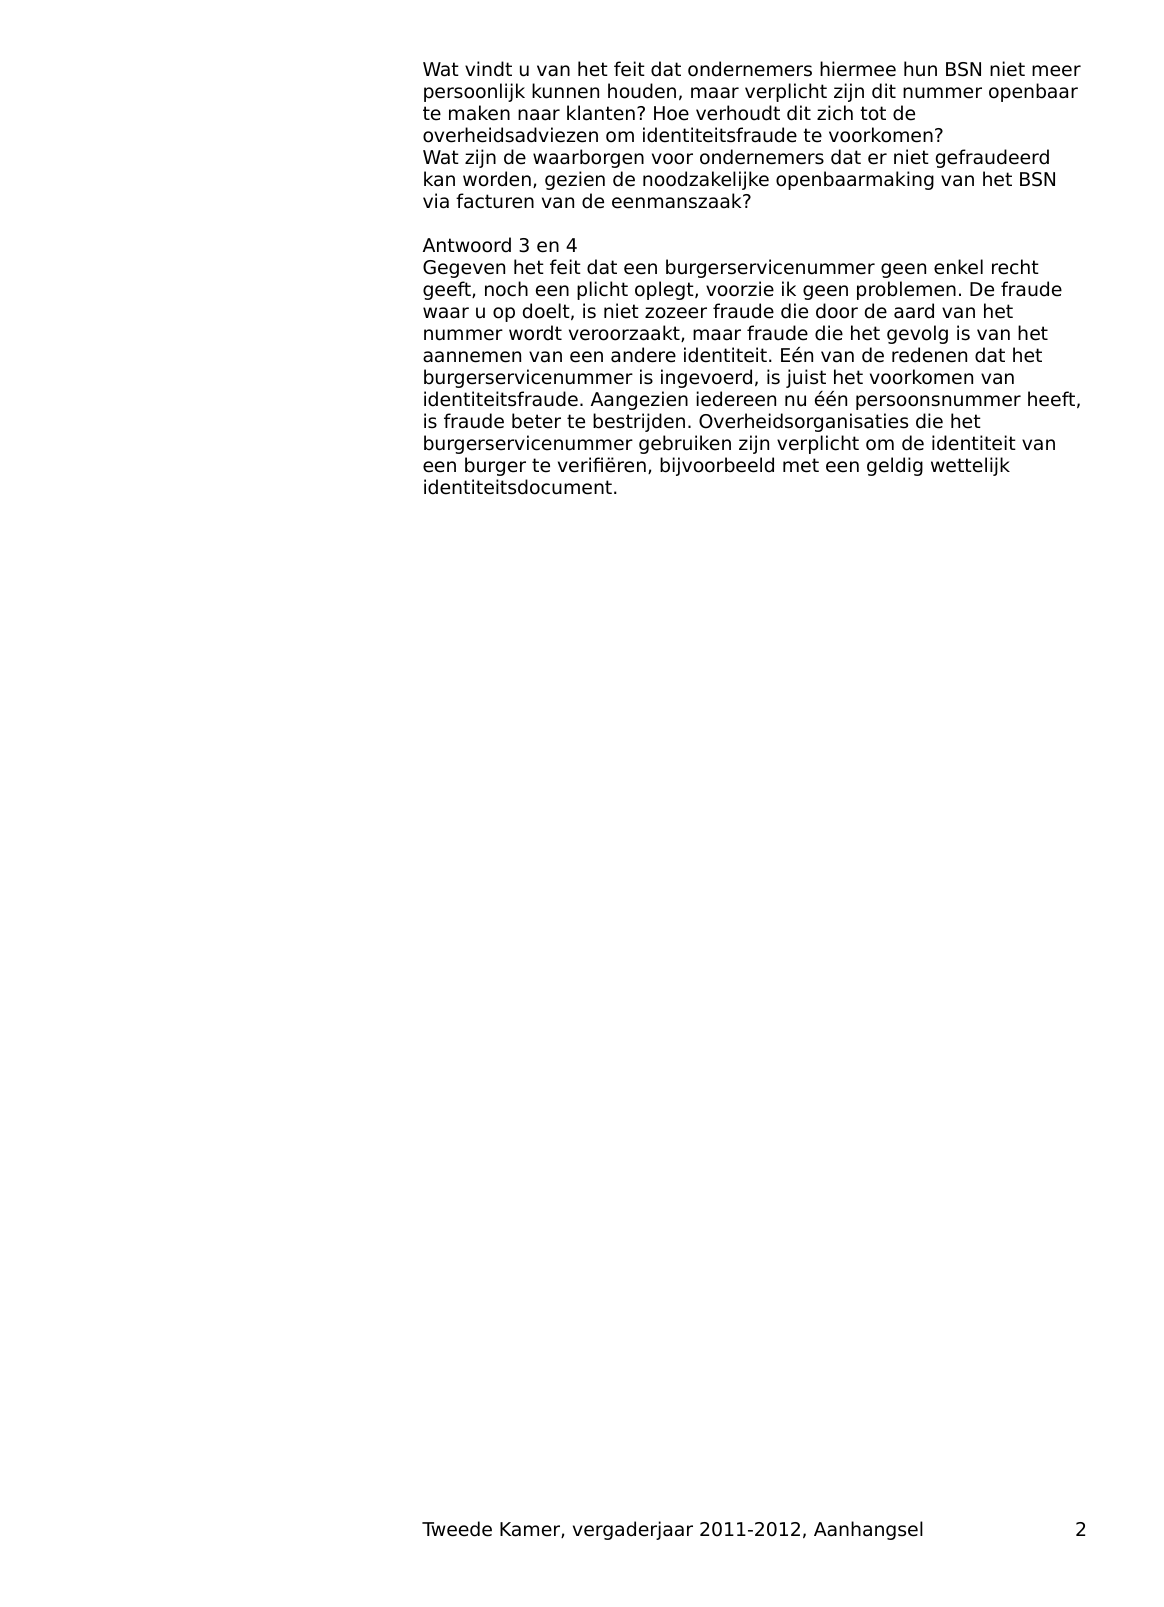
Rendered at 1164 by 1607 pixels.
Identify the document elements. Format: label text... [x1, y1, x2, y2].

text Wat vindt u van het feit dat ondernemers hiermee hun BSN niet meer persoonlijk kunnen houden, maar verplicht zijn dit nummer openbaar te maken naar klanten? Hoe verhoudt dit zich tot de overheidsadviezen om identiteitsfraude te voorkomen? [422, 59, 1087, 147]
text Wat zijn de waarborgen voor ondernemers dat er niet gefraudeerd kan worden, gezien de noodzakelijke openbaarmaking van het BSN via facturen van de eenmanszaak? [422, 147, 1087, 213]
text Antwoord 3 en 4 [422, 235, 1087, 257]
text Gegeven het feit dat een burgerservicenummer geen enkel recht geeft, noch een plicht oplegt, voorzie ik geen problemen. De fraude waar u op doelt, is niet zozeer fraude die door de aard van het nummer wordt veroorzaakt, maar fraude die het gevolg is van het aannemen van een andere identiteit. Eén van de redenen dat het burgerservicenummer is ingevoerd, is juist het voorkomen van identiteitsfraude. Aangezien iedereen nu één persoonsnummer heeft, is fraude beter te bestrijden. Overheidsorganisaties die het burgerservicenummer gebruiken zijn verplicht om de identiteit van een burger te verifiëren, bijvoorbeeld met een geldig wettelijk identiteitsdocument. [422, 257, 1087, 499]
